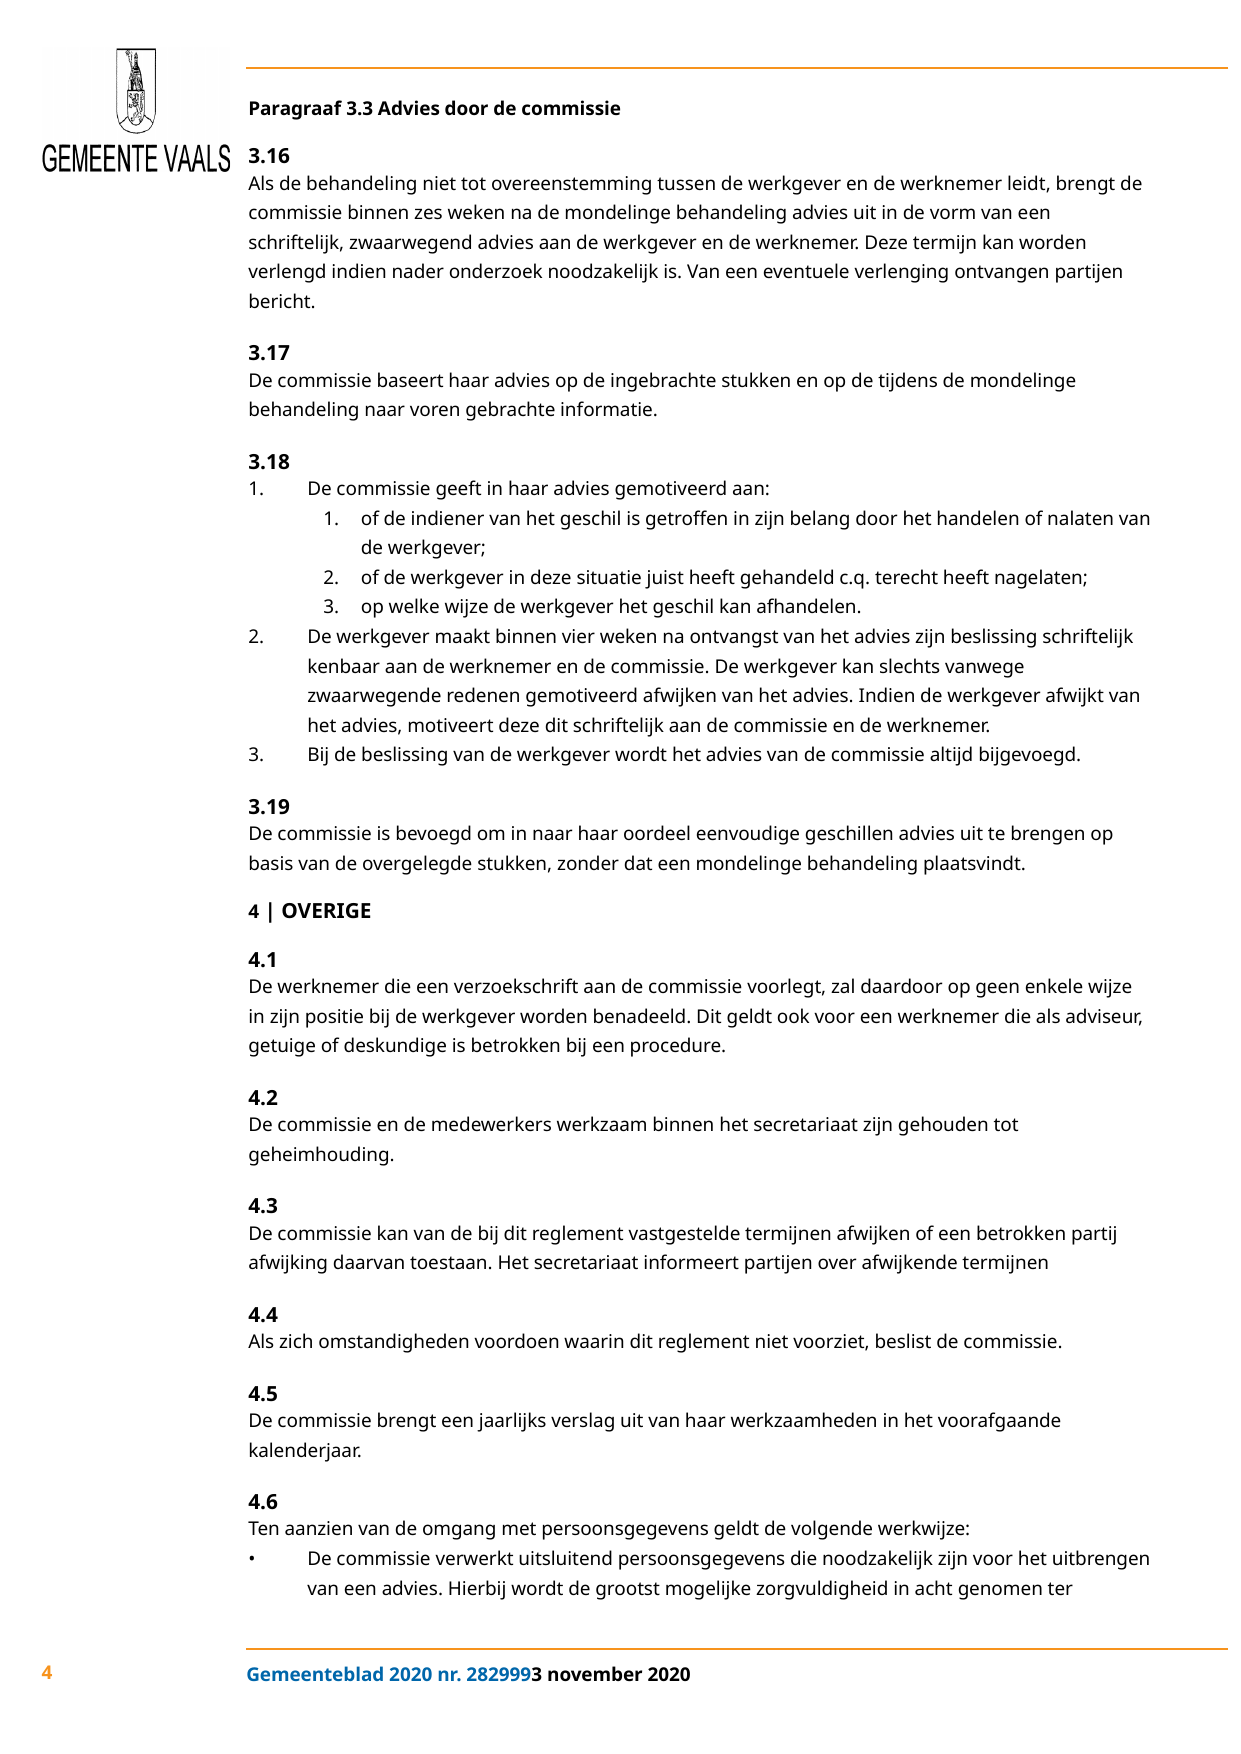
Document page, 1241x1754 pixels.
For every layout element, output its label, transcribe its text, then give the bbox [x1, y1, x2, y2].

text De commissie is bevoegd om in naar haar oordeel eenvoudige geschillen advies uit te brengen op basis van de overgelegde stukken, zonder dat een mondelinge behandeling plaatsvindt. [248, 821, 1152, 876]
text De commissie brengt een jaarlijks verslag uit van haar werkzaamheden in het voorafgaande kalenderjaar. [248, 1407, 1152, 1462]
list of de werkgever in deze situatie juist heeft gehandeld c.q. terecht heeft nagelaten; [323, 564, 1152, 590]
text De werknemer die een verzoekschrift aan de commissie voorlegt, zal daardoor op geen enkele wijze in zijn positie bij de werkgever worden benadeeld. Dit geldt ook voor een werknemer die als adviseur, getuige of deskundige is betrokken bij een procedure. [248, 973, 1152, 1058]
list De commissie verwerkt uitsluitend persoonsgegevens die noodzakelijk zijn voor het uitbrengen van een advies. Hierbij wordt de grootst mogelijke zorgvuldigheid in acht genomen ter [248, 1545, 1152, 1601]
text 3.19 [248, 792, 1152, 821]
picture [41, 47, 231, 172]
list De commissie geeft in haar advies gemotiveerd aan: [248, 475, 1152, 501]
text Als de behandeling niet tot overeenstemming tussen de werkgever en de werknemer leidt, brengt de commissie binnen zes weken na de mondelinge behandeling advies uit in de vorm van een schriftelijk, zwaarwegend advies aan de werkgever en de werknemer. Deze termijn kan worden verlengd indien nader onderzoek noodzakelijk is. Van een eventuele verlenging ontvangen partijen bericht. [248, 170, 1152, 314]
text 4.2 [248, 1083, 1152, 1111]
text Ten aanzien van de omgang met persoonsgegevens geldt de volgende werkwijze: [248, 1516, 1152, 1541]
text 4.5 [248, 1379, 1152, 1407]
text 3.16 [248, 141, 1152, 170]
text De commissie en de medewerkers werkzaam binnen het secretariaat zijn gehouden tot geheimhouding. [248, 1111, 1152, 1167]
text 3.17 [248, 338, 1152, 367]
text 3.18 [248, 447, 1152, 475]
list op welke wijze de werkgever het geschil kan afhandelen. [323, 594, 1152, 619]
text 4.6 [248, 1487, 1152, 1516]
text Paragraaf 3.3 Advies door de commissie [248, 95, 1152, 121]
list Bij de beslissing van de werkgever wordt het advies van de commissie altijd bijgevoegd. [248, 742, 1152, 767]
text 4.3 [248, 1191, 1152, 1220]
text 4.4 [248, 1300, 1152, 1328]
text De commissie baseert haar advies op de ingebrachte stukken en op de tijdens de mondelinge behandeling naar voren gebrachte informatie. [248, 367, 1152, 422]
list of de indiener van het geschil is getroffen in zijn belang door het handelen of nalaten van de werkgever; [323, 505, 1152, 560]
text 4.1 [248, 945, 1152, 973]
text Als zich omstandigheden voordoen waarin dit reglement niet voorziet, beslist de commissie. [248, 1328, 1152, 1354]
list De werkgever maakt binnen vier weken na ontvangst van het advies zijn beslissing schriftelijk kenbaar aan de werknemer en de commissie. De werkgever kan slechts vanwege zwaarwegende redenen gemotiveerd afwijken van het advies. Indien de werkgever afwijkt van het advies, motiveert deze dit schriftelijk aan de commissie en de werknemer. [248, 623, 1152, 738]
text 4 | OVERIGE [248, 896, 1152, 924]
text De commissie kan van de bij dit reglement vastgestelde termijnen afwijken of een betrokken partij afwijking daarvan toestaan. Het secretariaat informeert partijen over afwijkende termijnen [248, 1220, 1152, 1275]
